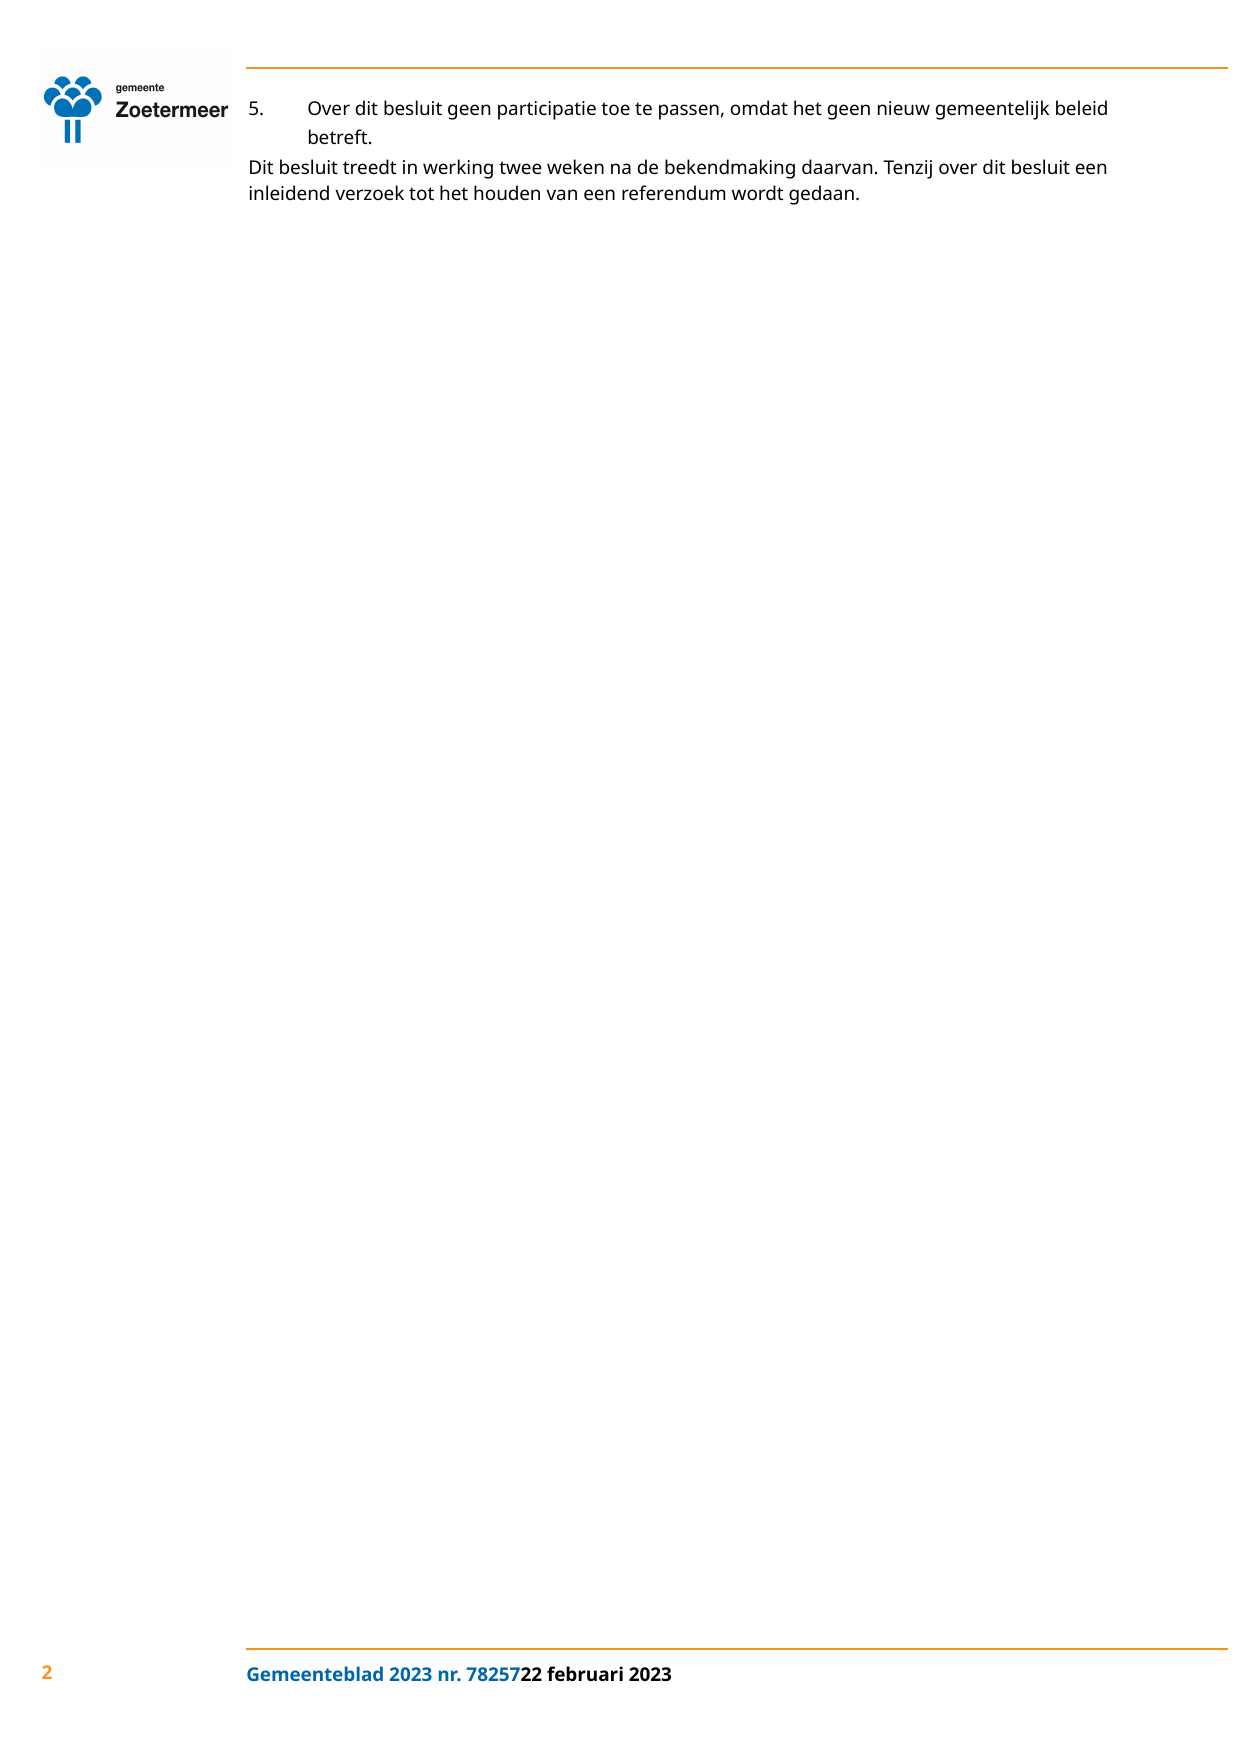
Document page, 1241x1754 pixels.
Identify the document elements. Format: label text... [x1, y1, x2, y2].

picture [41, 47, 231, 172]
list Over dit besluit geen participatie toe te passen, omdat het geen nieuw gemeentelijk beleid betreft. [248, 95, 1152, 150]
text Dit besluit treedt in werking twee weken na de bekendmaking daarvan. Tenzij over dit besluit een inleidend verzoek tot het houden van een referendum wordt gedaan. [248, 154, 1152, 205]
